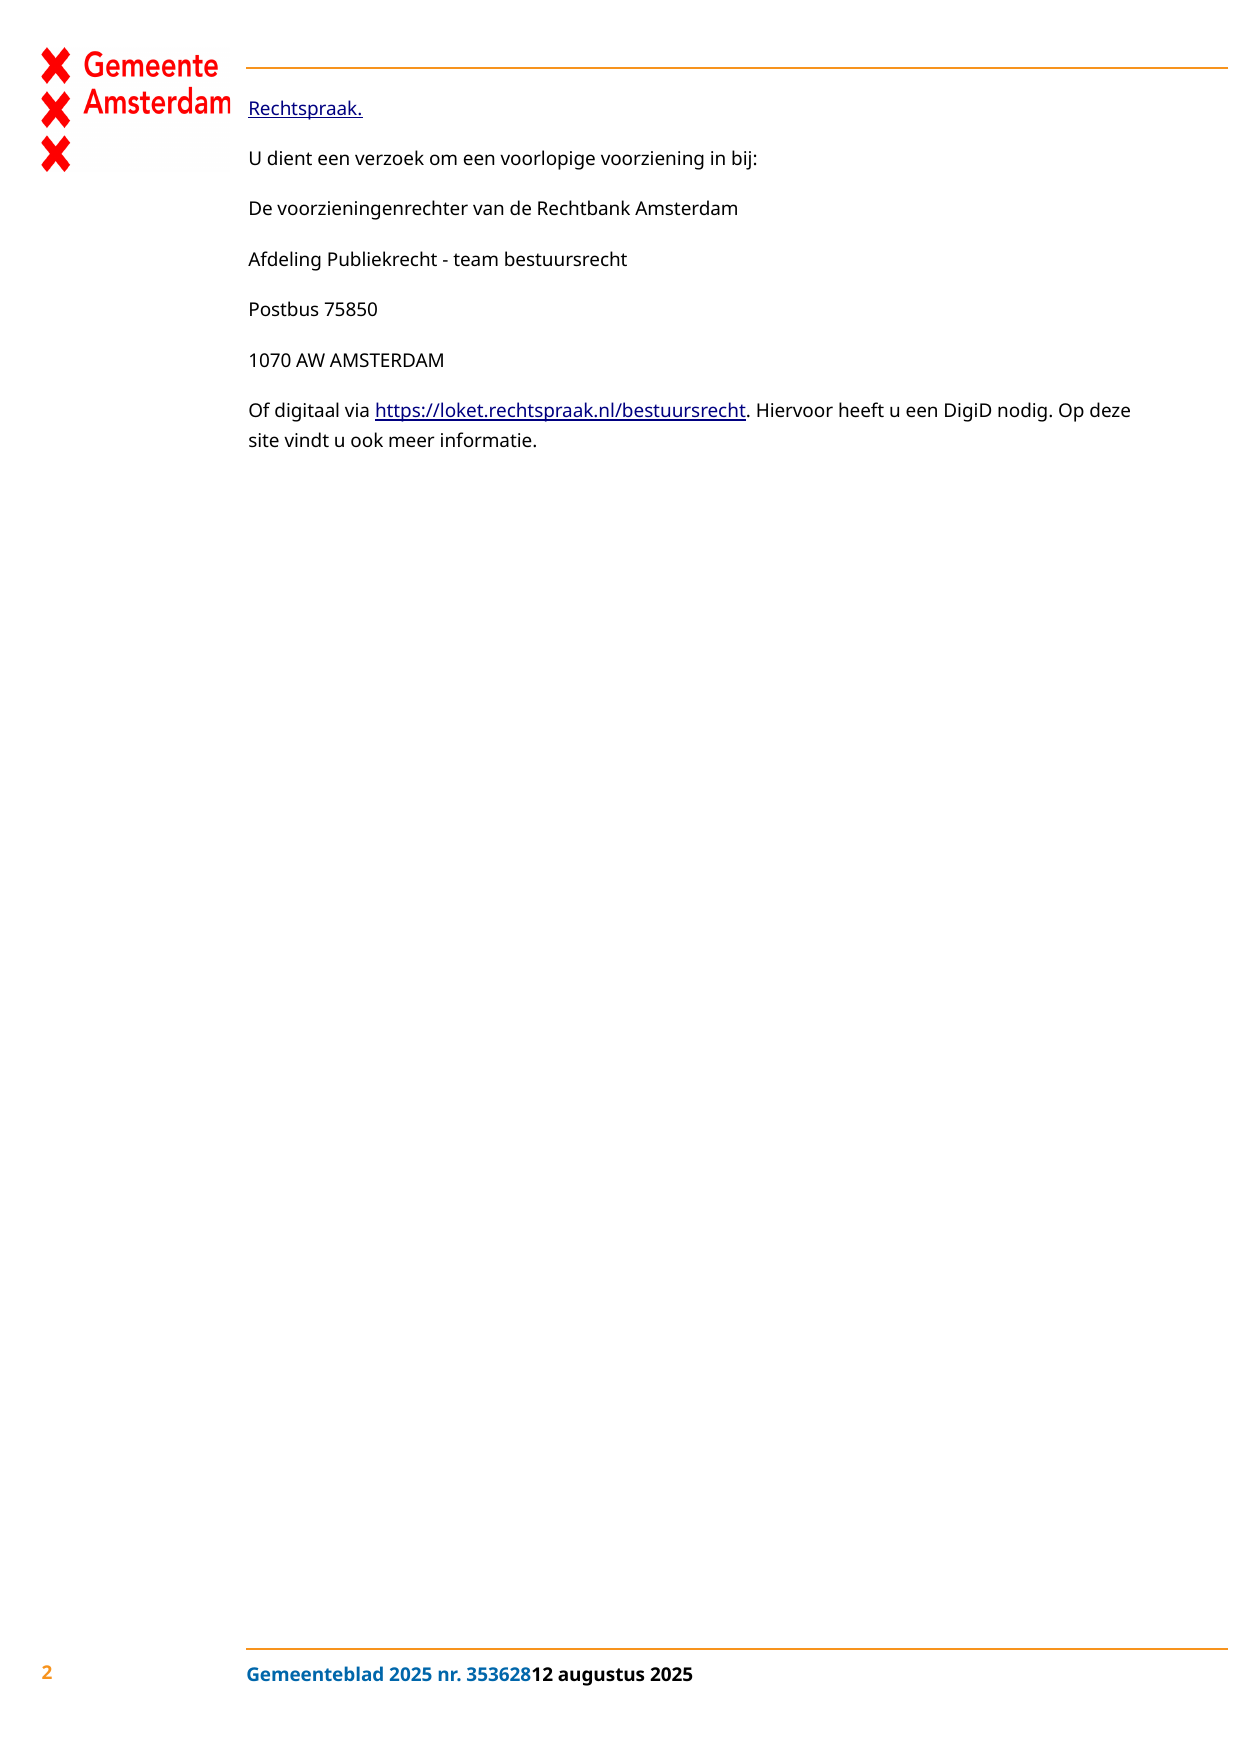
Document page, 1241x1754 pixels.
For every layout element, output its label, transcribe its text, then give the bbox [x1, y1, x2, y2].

text Of digitaal via https://loket.rechtspraak.nl/bestuursrecht. Hiervoor heeft u een DigiD nodig. Op deze site vindt u ook meer informatie. [248, 397, 1152, 453]
text U dient een verzoek om een voorlopige voorziening in bij: [248, 145, 1152, 171]
picture [41, 47, 231, 172]
text Postbus 75850 [248, 296, 1152, 322]
text Afdeling Publiekrecht - team bestuursrecht [248, 246, 1152, 272]
text De voorzieningenrechter van de Rechtbank Amsterdam [248, 196, 1152, 221]
text Rechtspraak. [248, 95, 1152, 121]
text 1070 AW AMSTERDAM [248, 347, 1152, 373]
